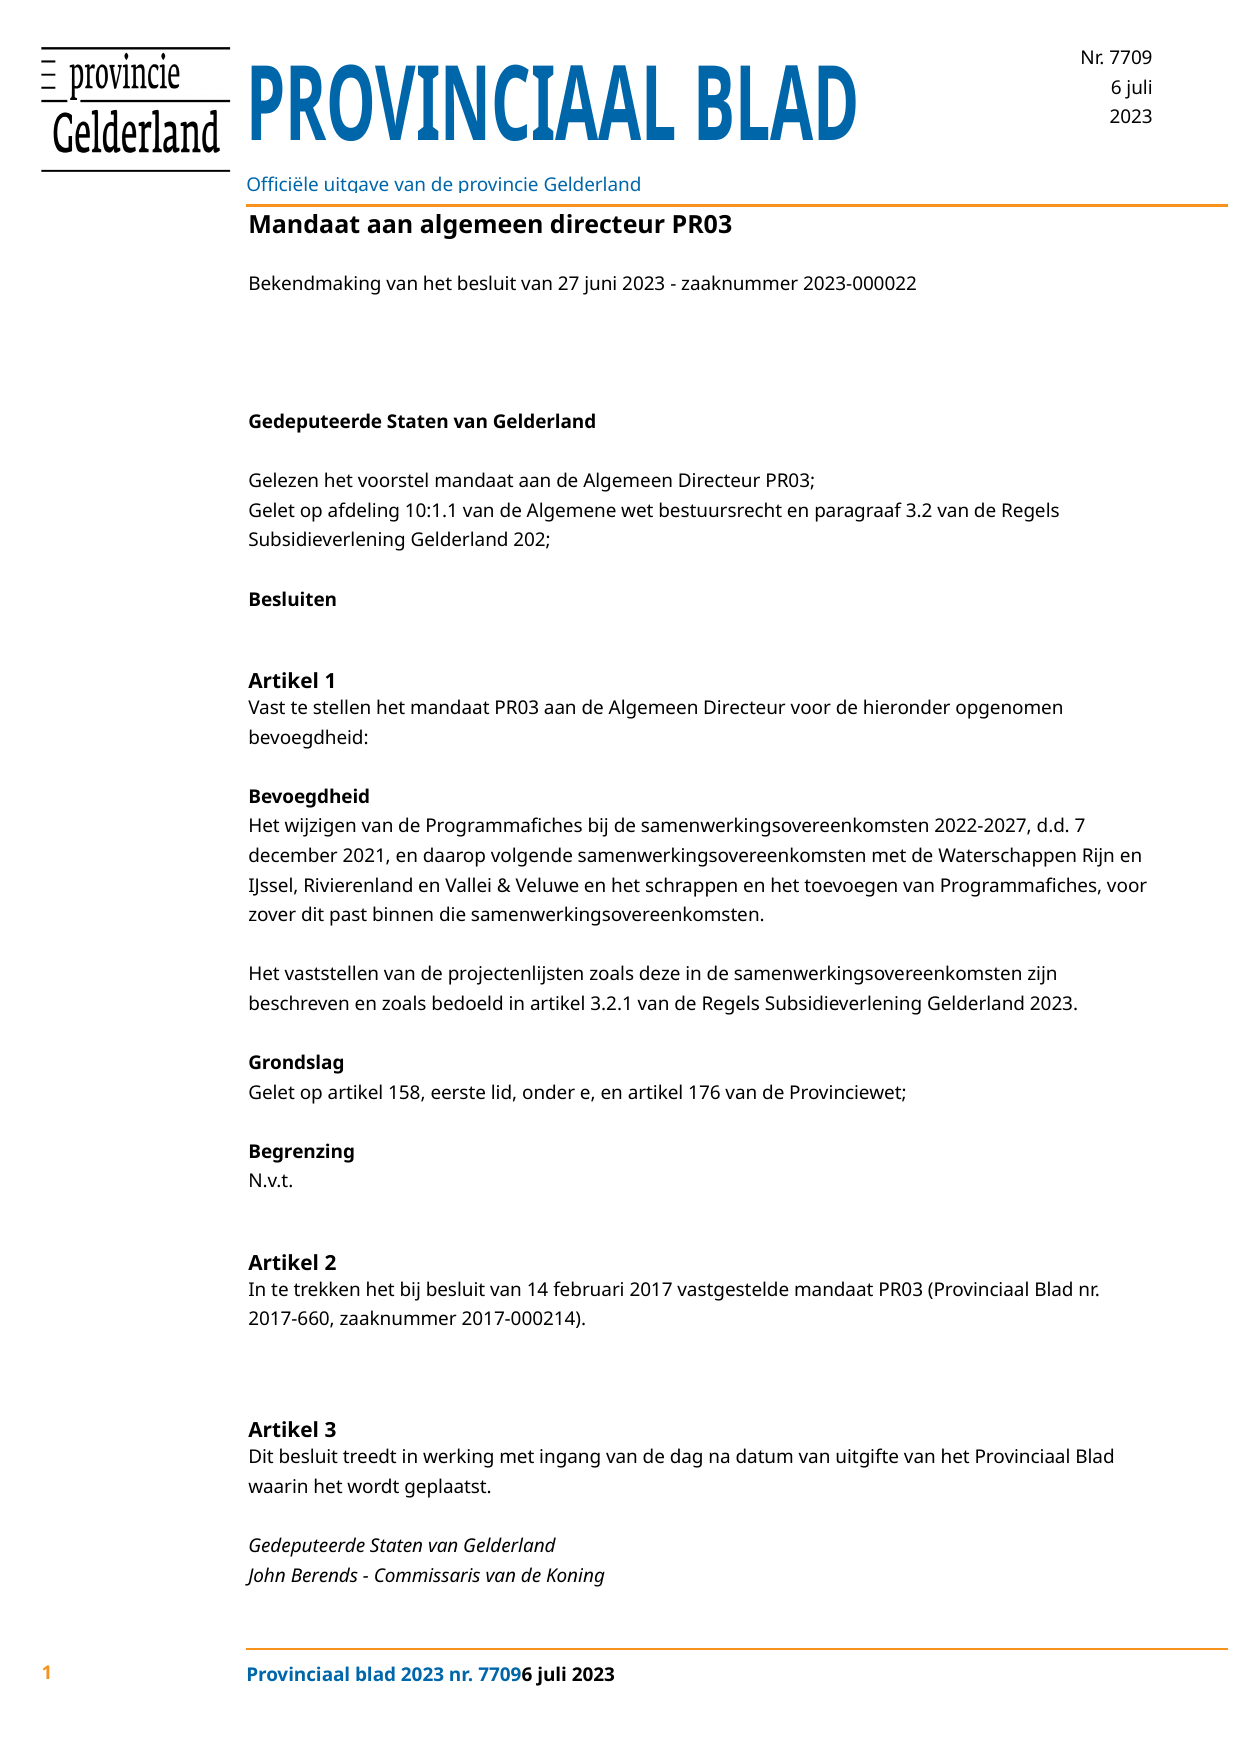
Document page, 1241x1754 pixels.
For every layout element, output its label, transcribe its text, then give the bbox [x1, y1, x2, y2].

picture [41, 47, 231, 172]
text Artikel 3 [248, 1415, 1152, 1444]
text Gelet op artikel 158, eerste lid, onder e, en artikel 176 van de Provinciewet; [248, 1079, 1152, 1104]
text Artikel 1 [248, 666, 1152, 694]
text Het wijzigen van de Programmafiches bij de samenwerkingsovereenkomsten 2022-2027, d.d. 7 december 2021, en daarop volgende samenwerkingsovereenkomsten met de Waterschappen Rijn en IJssel, Rivierenland en Vallei & Veluwe en het schrappen en het toevoegen van Programmafiches, voor zover dit past binnen die samenwerkingsovereenkomsten. [248, 813, 1152, 927]
text Gelet op afdeling 10:1.1 van de Algemene wet bestuursrecht en paragraaf 3.2 van de Regels Subsidieverlening Gelderland 202; [248, 497, 1152, 552]
text In te trekken het bij besluit van 14 februari 2017 vastgestelde mandaat PR03 (Provinciaal Blad nr. 2017-660, zaaknummer 2017-000214). [248, 1276, 1152, 1331]
text Dit besluit treedt in werking met ingang van de dag na datum van uitgifte van het Provinciaal Blad waarin het wordt geplaatst. [248, 1444, 1152, 1499]
text Besluiten [248, 586, 1152, 612]
text Mandaat aan algemeen directeur PR03 [248, 207, 1152, 241]
text Grondslag [248, 1049, 1152, 1075]
text Gedeputeerde Staten van Gelderland [248, 408, 1152, 434]
text Artikel 2 [248, 1248, 1152, 1276]
text John Berends - Commissaris van de Koning [248, 1562, 1152, 1588]
text Gedeputeerde Staten van Gelderland [248, 1532, 1152, 1558]
text Het vaststellen van de projectenlijsten zoals deze in de samenwerkingsovereenkomsten zijn beschreven en zoals bedoeld in artikel 3.2.1 van de Regels Subsidieverlening Gelderland 2023. [248, 961, 1152, 1016]
text N.v.t. [248, 1168, 1152, 1193]
text Vast te stellen het mandaat PR03 aan de Algemeen Directeur voor de hieronder opgenomen bevoegdheid: [248, 694, 1152, 749]
text Bevoegdheid [248, 783, 1152, 809]
text Begrenzing [248, 1138, 1152, 1164]
text Gelezen het voorstel mandaat aan de Algemeen Directeur PR03; [248, 467, 1152, 493]
text Bekendmaking van het besluit van 27 juni 2023 - zaaknummer 2023-000022 [248, 270, 1152, 296]
